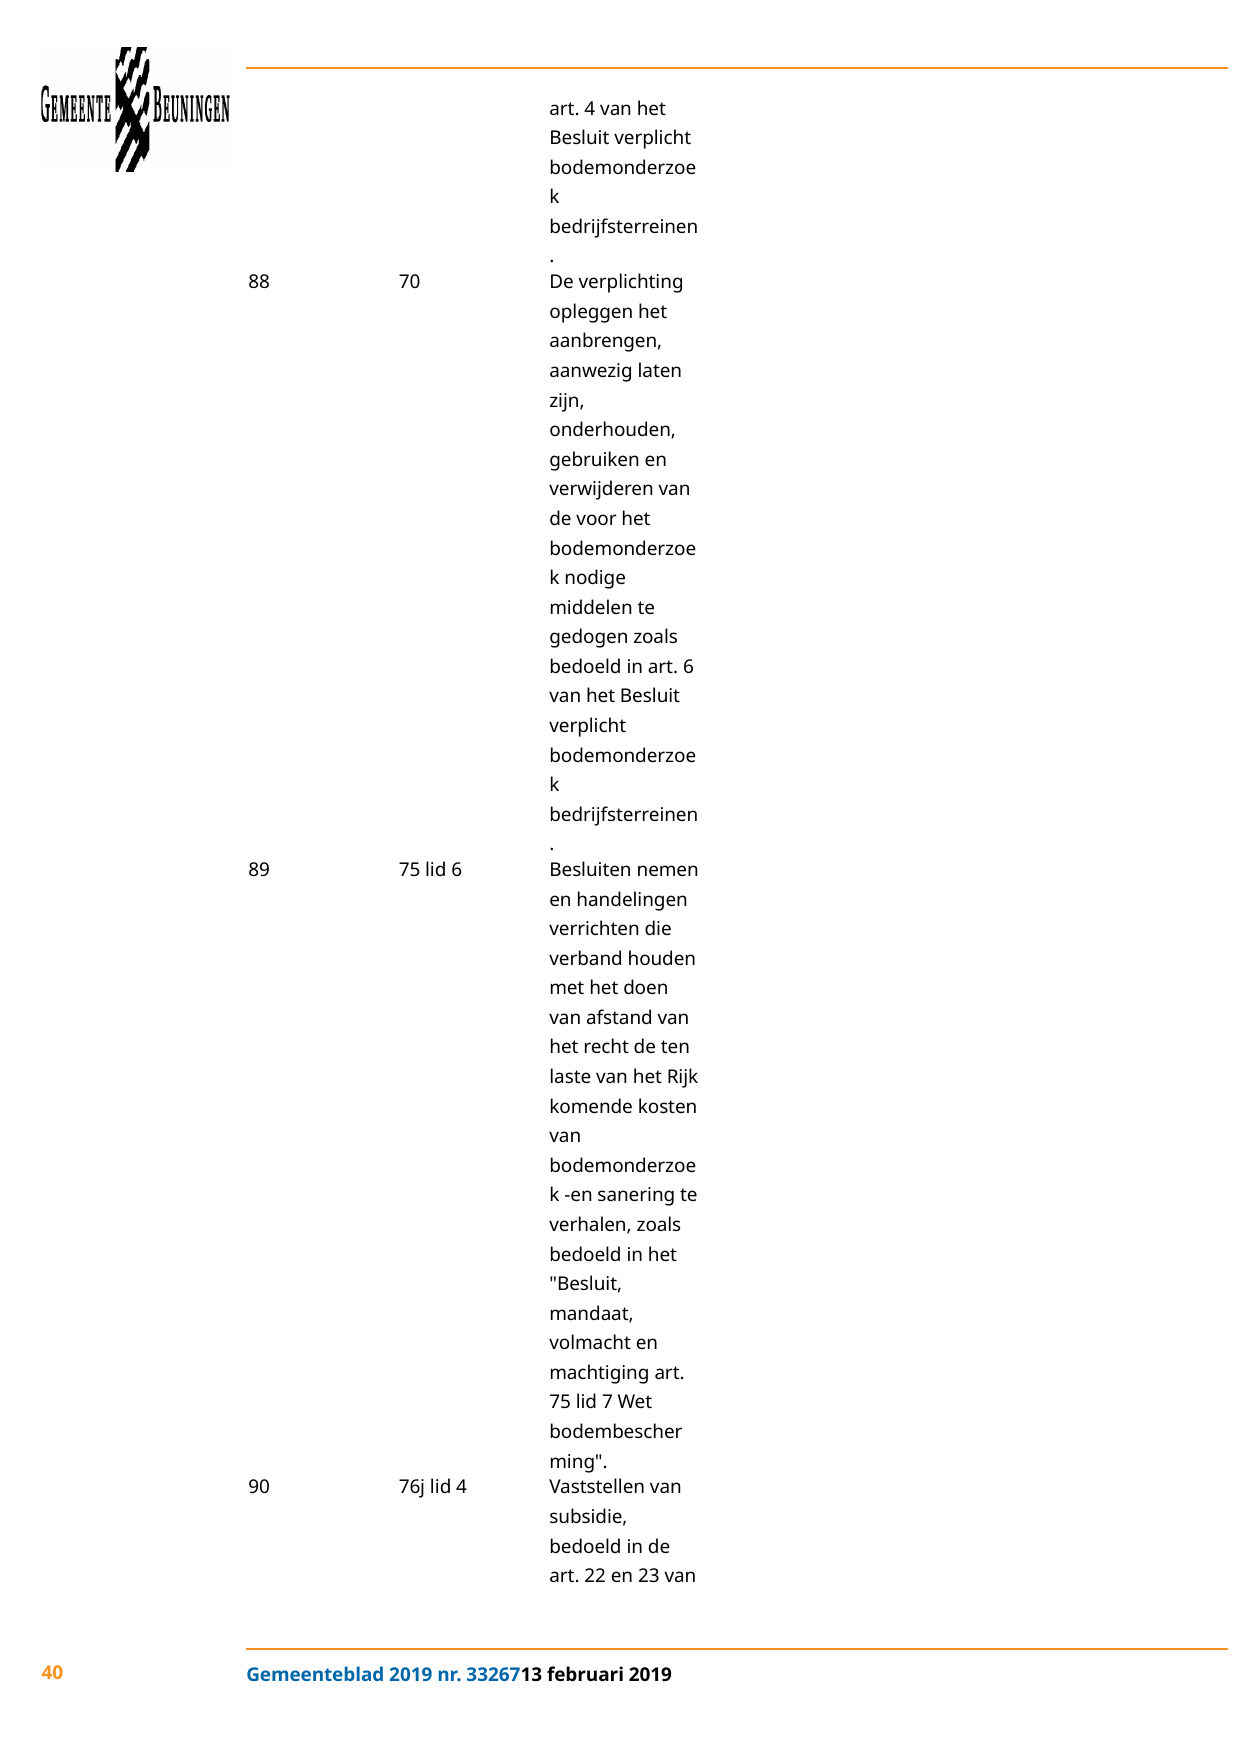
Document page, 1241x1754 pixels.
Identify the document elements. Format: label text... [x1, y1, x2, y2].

table_cell [700, 1474, 850, 1588]
table_cell [399, 95, 549, 268]
table_cell [850, 856, 1001, 1474]
table_cell Besluiten nemen en handelingen verrichten die verband houden met het doen van afstand van het recht de ten laste van het Rijk komende kosten van bodemonderzoek -en sanering te verhalen, zoals bedoeld in het "Besluit, mandaat, volmacht en machtiging art. 75 lid 7 Wet bodembescherming". [549, 856, 700, 1474]
table_cell [1001, 856, 1152, 1474]
table_cell art. 4 van het Besluit verplicht bodemonderzoek bedrijfsterreinen. [549, 95, 700, 268]
table_cell 88 [248, 269, 398, 856]
table_cell [850, 1474, 1001, 1588]
table_cell 89 [248, 856, 398, 1474]
table_cell 76j lid 4 [399, 1474, 549, 1588]
table_cell 70 [399, 269, 549, 856]
table_cell [700, 269, 850, 856]
table_cell [700, 856, 850, 1474]
picture [41, 47, 231, 172]
table_cell 90 [248, 1474, 398, 1588]
table_cell [248, 95, 398, 268]
table_cell [700, 95, 850, 268]
table_cell Vaststellen van subsidie, bedoeld in de art. 22 en 23 van [549, 1474, 700, 1588]
table_cell 75 lid 6 [399, 856, 549, 1474]
table_cell [850, 269, 1001, 856]
table_cell [850, 95, 1001, 268]
table_cell De verplichting opleggen het aanbrengen, aanwezig laten zijn, onderhouden, gebruiken en verwijderen van de voor het bodemonderzoek nodige middelen te gedogen zoals bedoeld in art. 6 van het Besluit verplicht bodemonderzoek bedrijfsterreinen. [549, 269, 700, 856]
table_cell [1001, 1474, 1152, 1588]
table_cell [1001, 269, 1152, 856]
table_cell [1001, 95, 1152, 268]
